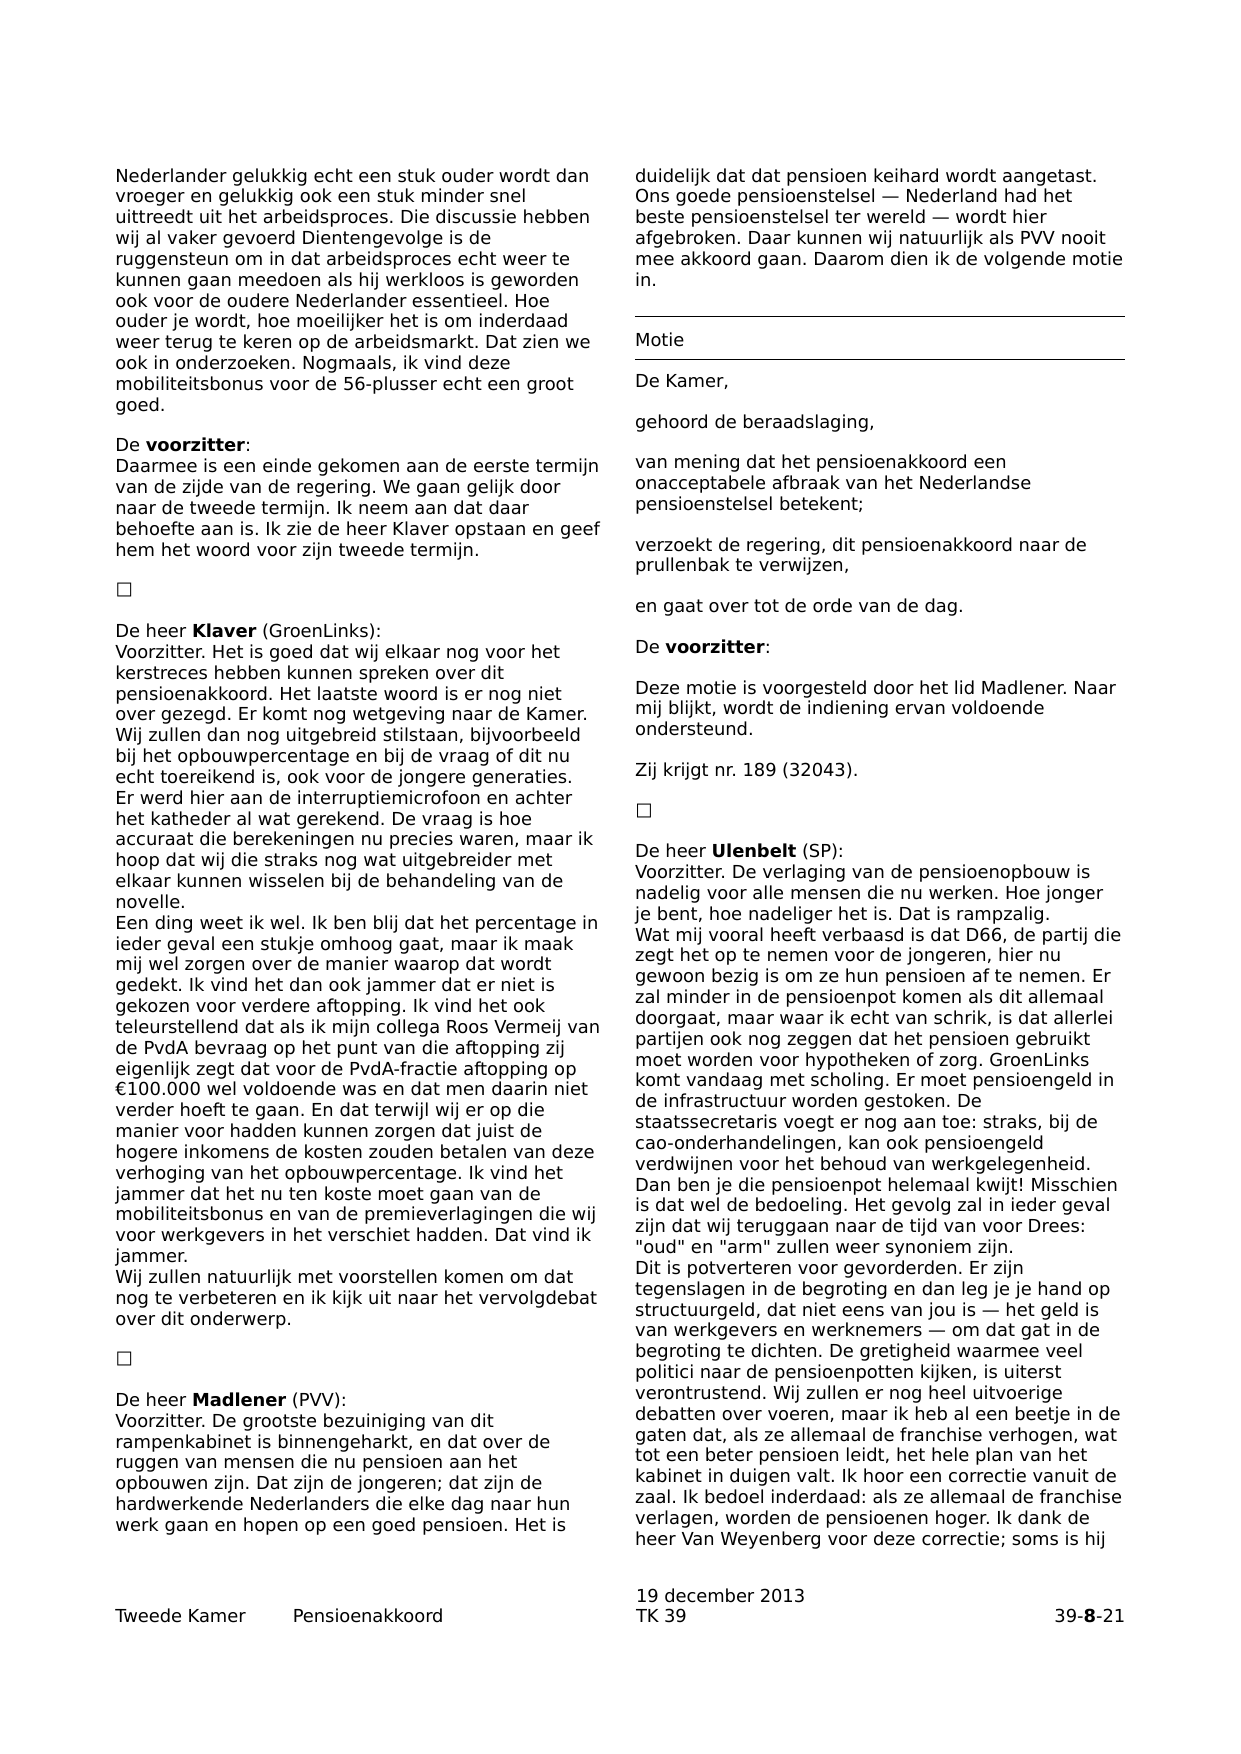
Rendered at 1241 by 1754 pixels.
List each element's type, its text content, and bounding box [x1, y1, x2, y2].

text Nederlander gelukkig echt een stuk ouder wordt dan vroeger en gelukkig ook een stuk minder snel uittreedt uit het arbeidsproces. Die discussie hebben wij al vaker gevoerd Dientengevolge is de ruggensteun om in dat arbeidsproces echt weer te kunnen gaan meedoen als hij werkloos is geworden ook voor de oudere Nederlander essentieel. Hoe ouder je wordt, hoe moeilijker het is om inderdaad weer terug te keren op de arbeidsmarkt. Dat zien we ook in onderzoeken. Nogmaals, ik vind deze mobiliteitsbonus voor de 56-plusser echt een groot goed. [115, 165, 605, 415]
text Een ding weet ik wel. Ik ben blij dat het percentage in ieder geval een stukje omhoog gaat, maar ik maak mij wel zorgen over de manier waarop dat wordt gedekt. Ik vind het dan ook jammer dat er niet is gekozen voor verdere aftopping. Ik vind het ook teleurstellend dat als ik mijn collega Roos Vermeij van de PvdA bevraag op het punt van die aftopping zij eigenlijk zegt dat voor de PvdA-fractie aftopping op €100.000 wel voldoende was en dat men daarin niet verder hoeft te gaan. En dat terwijl wij er op die manier voor hadden kunnen zorgen dat juist de hogere inkomens de kosten zouden betalen van deze verhoging van het opbouwpercentage. Ik vind het jammer dat het nu ten koste moet gaan van de mobiliteitsbonus en van de premieverlagingen die wij voor werkgevers in het verschiet hadden. Dat vind ik jammer. [115, 912, 605, 1267]
text Voorzitter. De grootste bezuiniging van dit rampenkabinet is binnengeharkt, en dat over de ruggen van mensen die nu pensioen aan het opbouwen zijn. Dat zijn de jongeren; dat zijn de hardwerkende Nederlanders die elke dag naar hun werk gaan en hopen op een goed pensioen. Het is [115, 1411, 605, 1536]
text De heer Ulenbelt (SP): [635, 841, 1125, 862]
text Wij zullen natuurlijk met voorstellen komen om dat nog te verbeteren en ik kijk uit naar het vervolgdebat over dit onderwerp. [115, 1267, 605, 1329]
text verzoekt de regering, dit pensioenakkoord naar de prullenbak te verwijzen, [635, 534, 1125, 576]
text De Kamer, [635, 371, 1125, 392]
text Deze motie is voorgesteld door het lid Madlener. Naar mij blijkt, wordt de indiening ervan voldoende ondersteund. [635, 677, 1125, 740]
text Dit is potverteren voor gevorderden. Er zijn tegenslagen in de begroting en dan leg je je hand op structuurgeld, dat niet eens van jou is — het geld is van werkgevers en werknemers — om dat gat in de begroting te dichten. De gretigheid waarmee veel politici naar de pensioenpotten kijken, is uiterst verontrustend. Wij zullen er nog heel uitvoerige debatten over voeren, maar ik heb al een beetje in de gaten dat, als ze allemaal de franchise verhogen, wat tot een beter pensioen leidt, het hele plan van het kabinet in duigen valt. Ik hoor een correctie vanuit de zaal. Ik bedoel inderdaad: als ze allemaal de franchise verlagen, worden de pensioenen hoger. Ik dank de heer Van Weyenberg voor deze correctie; soms is hij [635, 1258, 1125, 1549]
text De voorzitter: [115, 435, 605, 456]
text De heer Madlener (PVV): [115, 1390, 605, 1411]
text De heer Klaver (GroenLinks): [115, 621, 605, 642]
text gehoord de beraadslaging, [635, 412, 1125, 432]
text van mening dat het pensioenakkoord een onacceptabele afbraak van het Nederlandse pensioenstelsel betekent; [635, 452, 1125, 514]
text Daarmee is een einde gekomen aan de eerste termijn van de zijde van de regering. We gaan gelijk door naar de tweede termijn. Ik neem aan dat daar behoefte aan is. Ik zie de heer Klaver opstaan en geef hem het woord voor zijn tweede termijn. [115, 456, 605, 560]
text Er werd hier aan de interruptiemicrofoon en achter het katheder al wat gerekend. De vraag is hoe accuraat die berekeningen nu precies waren, maar ik hoop dat wij die straks nog wat uitgebreider met elkaar kunnen wisselen bij de behandeling van de novelle. [115, 787, 605, 912]
text Voorzitter. De verlaging van de pensioenopbouw is nadelig voor alle mensen die nu werken. Hoe jonger je bent, hoe nadeliger het is. Dat is rampzalig. [635, 862, 1125, 924]
text duidelijk dat dat pensioen keihard wordt aangetast. Ons goede pensioenstelsel — Nederland had het beste pensioenstelsel ter wereld — wordt hier afgebroken. Daar kunnen wij natuurlijk als PVV nooit mee akkoord gaan. Daarom dien ik de volgende motie in. [635, 165, 1125, 290]
text De voorzitter: [635, 637, 1125, 657]
text ⬜ [635, 800, 1125, 821]
text Voorzitter. Het is goed dat wij elkaar nog voor het kerstreces hebben kunnen spreken over dit pensioenakkoord. Het laatste woord is er nog niet over gezegd. Er komt nog wetgeving naar de Kamer. Wij zullen dan nog uitgebreid stilstaan, bijvoorbeeld bij het opbouwpercentage en bij de vraag of dit nu echt toereikend is, ook voor de jongere generaties. [115, 642, 605, 787]
text Zij krijgt nr. 189 (32043). [635, 760, 1125, 780]
text ⬜ [115, 580, 605, 601]
text Motie [635, 330, 1125, 351]
text Wat mij vooral heeft verbaasd is dat D66, de partij die zegt het op te nemen voor de jongeren, hier nu gewoon bezig is om ze hun pensioen af te nemen. Er zal minder in de pensioenpot komen als dit allemaal doorgaat, maar waar ik echt van schrik, is dat allerlei partijen ook nog zeggen dat het pensioen gebruikt moet worden voor hypotheken of zorg. GroenLinks komt vandaag met scholing. Er moet pensioengeld in de infrastructuur worden gestoken. De staatssecretaris voegt er nog aan toe: straks, bij de cao-onderhandelingen, kan ook pensioengeld verdwijnen voor het behoud van werkgelegenheid. Dan ben je die pensioenpot helemaal kwijt! Misschien is dat wel de bedoeling. Het gevolg zal in ieder geval zijn dat wij teruggaan naar de tijd van voor Drees: "oud" en "arm" zullen weer synoniem zijn. [635, 924, 1125, 1258]
text ⬜ [115, 1349, 605, 1370]
text en gaat over tot de orde van de dag. [635, 596, 1125, 617]
